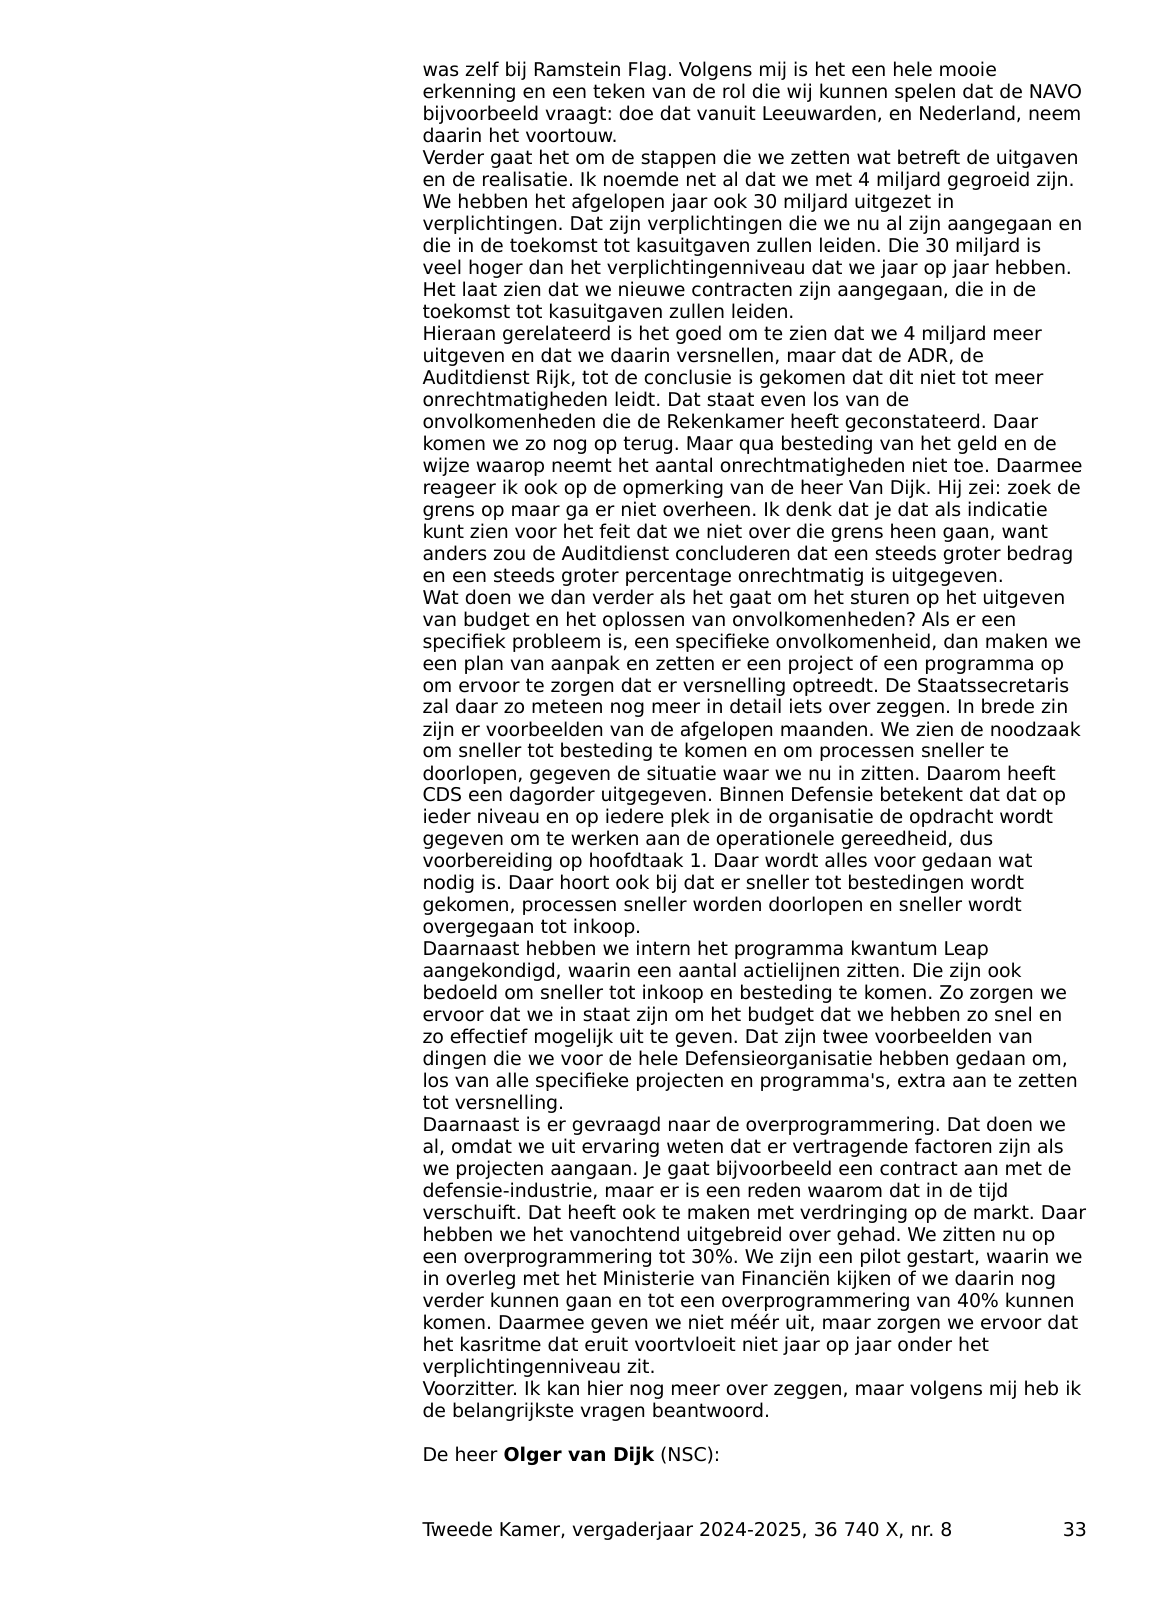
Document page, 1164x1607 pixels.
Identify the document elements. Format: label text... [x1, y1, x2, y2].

text De heer Olger van Dijk (NSC): [422, 1444, 1087, 1466]
text Verder gaat het om de stappen die we zetten wat betreft de uitgaven en de realisatie. Ik noemde net al dat we met 4 miljard gegroeid zijn. We hebben het afgelopen jaar ook 30 miljard uitgezet in verplichtingen. Dat zijn verplichtingen die we nu al zijn aangegaan en die in de toekomst tot kasuitgaven zullen leiden. Die 30 miljard is veel hoger dan het verplichtingenniveau dat we jaar op jaar hebben. Het laat zien dat we nieuwe contracten zijn aangegaan, die in de toekomst tot kasuitgaven zullen leiden. [422, 147, 1087, 323]
text Hieraan gerelateerd is het goed om te zien dat we 4 miljard meer uitgeven en dat we daarin versnellen, maar dat de ADR, de Auditdienst Rijk, tot de conclusie is gekomen dat dit niet tot meer onrechtmatigheden leidt. Dat staat even los van de onvolkomenheden die de Rekenkamer heeft geconstateerd. Daar komen we zo nog op terug. Maar qua besteding van het geld en de wijze waarop neemt het aantal onrechtmatigheden niet toe. Daarmee reageer ik ook op de opmerking van de heer Van Dijk. Hij zei: zoek de grens op maar ga er niet overheen. Ik denk dat je dat als indicatie kunt zien voor het feit dat we niet over die grens heen gaan, want anders zou de Auditdienst concluderen dat een steeds groter bedrag en een steeds groter percentage onrechtmatig is uitgegeven. [422, 323, 1087, 587]
text was zelf bij Ramstein Flag. Volgens mij is het een hele mooie erkenning en een teken van de rol die wij kunnen spelen dat de NAVO bijvoorbeeld vraagt: doe dat vanuit Leeuwarden, en Nederland, neem daarin het voortouw. [422, 59, 1087, 147]
text Voorzitter. Ik kan hier nog meer over zeggen, maar volgens mij heb ik de belangrijkste vragen beantwoord. [422, 1378, 1087, 1422]
text Daarnaast is er gevraagd naar de overprogrammering. Dat doen we al, omdat we uit ervaring weten dat er vertragende factoren zijn als we projecten aangaan. Je gaat bijvoorbeeld een contract aan met de defensie-industrie, maar er is een reden waarom dat in de tijd verschuift. Dat heeft ook te maken met verdringing op de markt. Daar hebben we het vanochtend uitgebreid over gehad. We zitten nu op een overprogrammering tot 30%. We zijn een pilot gestart, waarin we in overleg met het Ministerie van Financiën kijken of we daarin nog verder kunnen gaan en tot een overprogrammering van 40% kunnen komen. Daarmee geven we niet méér uit, maar zorgen we ervoor dat het kasritme dat eruit voortvloeit niet jaar op jaar onder het verplichtingenniveau zit. [422, 1114, 1087, 1378]
text Daarnaast hebben we intern het programma kwantum Leap aangekondigd, waarin een aantal actielijnen zitten. Die zijn ook bedoeld om sneller tot inkoop en besteding te komen. Zo zorgen we ervoor dat we in staat zijn om het budget dat we hebben zo snel en zo effectief mogelijk uit te geven. Dat zijn twee voorbeelden van dingen die we voor de hele Defensieorganisatie hebben gedaan om, los van alle specifieke projecten en programma's, extra aan te zetten tot versnelling. [422, 938, 1087, 1114]
text Wat doen we dan verder als het gaat om het sturen op het uitgeven van budget en het oplossen van onvolkomenheden? Als er een specifiek probleem is, een specifieke onvolkomenheid, dan maken we een plan van aanpak en zetten er een project of een programma op om ervoor te zorgen dat er versnelling optreedt. De Staatssecretaris zal daar zo meteen nog meer in detail iets over zeggen. In brede zin zijn er voorbeelden van de afgelopen maanden. We zien de noodzaak om sneller tot besteding te komen en om processen sneller te doorlopen, gegeven de situatie waar we nu in zitten. Daarom heeft CDS een dagorder uitgegeven. Binnen Defensie betekent dat dat op ieder niveau en op iedere plek in de organisatie de opdracht wordt gegeven om te werken aan de operationele gereedheid, dus voorbereiding op hoofdtaak 1. Daar wordt alles voor gedaan wat nodig is. Daar hoort ook bij dat er sneller tot bestedingen wordt gekomen, processen sneller worden doorlopen en sneller wordt overgegaan tot inkoop. [422, 587, 1087, 938]
